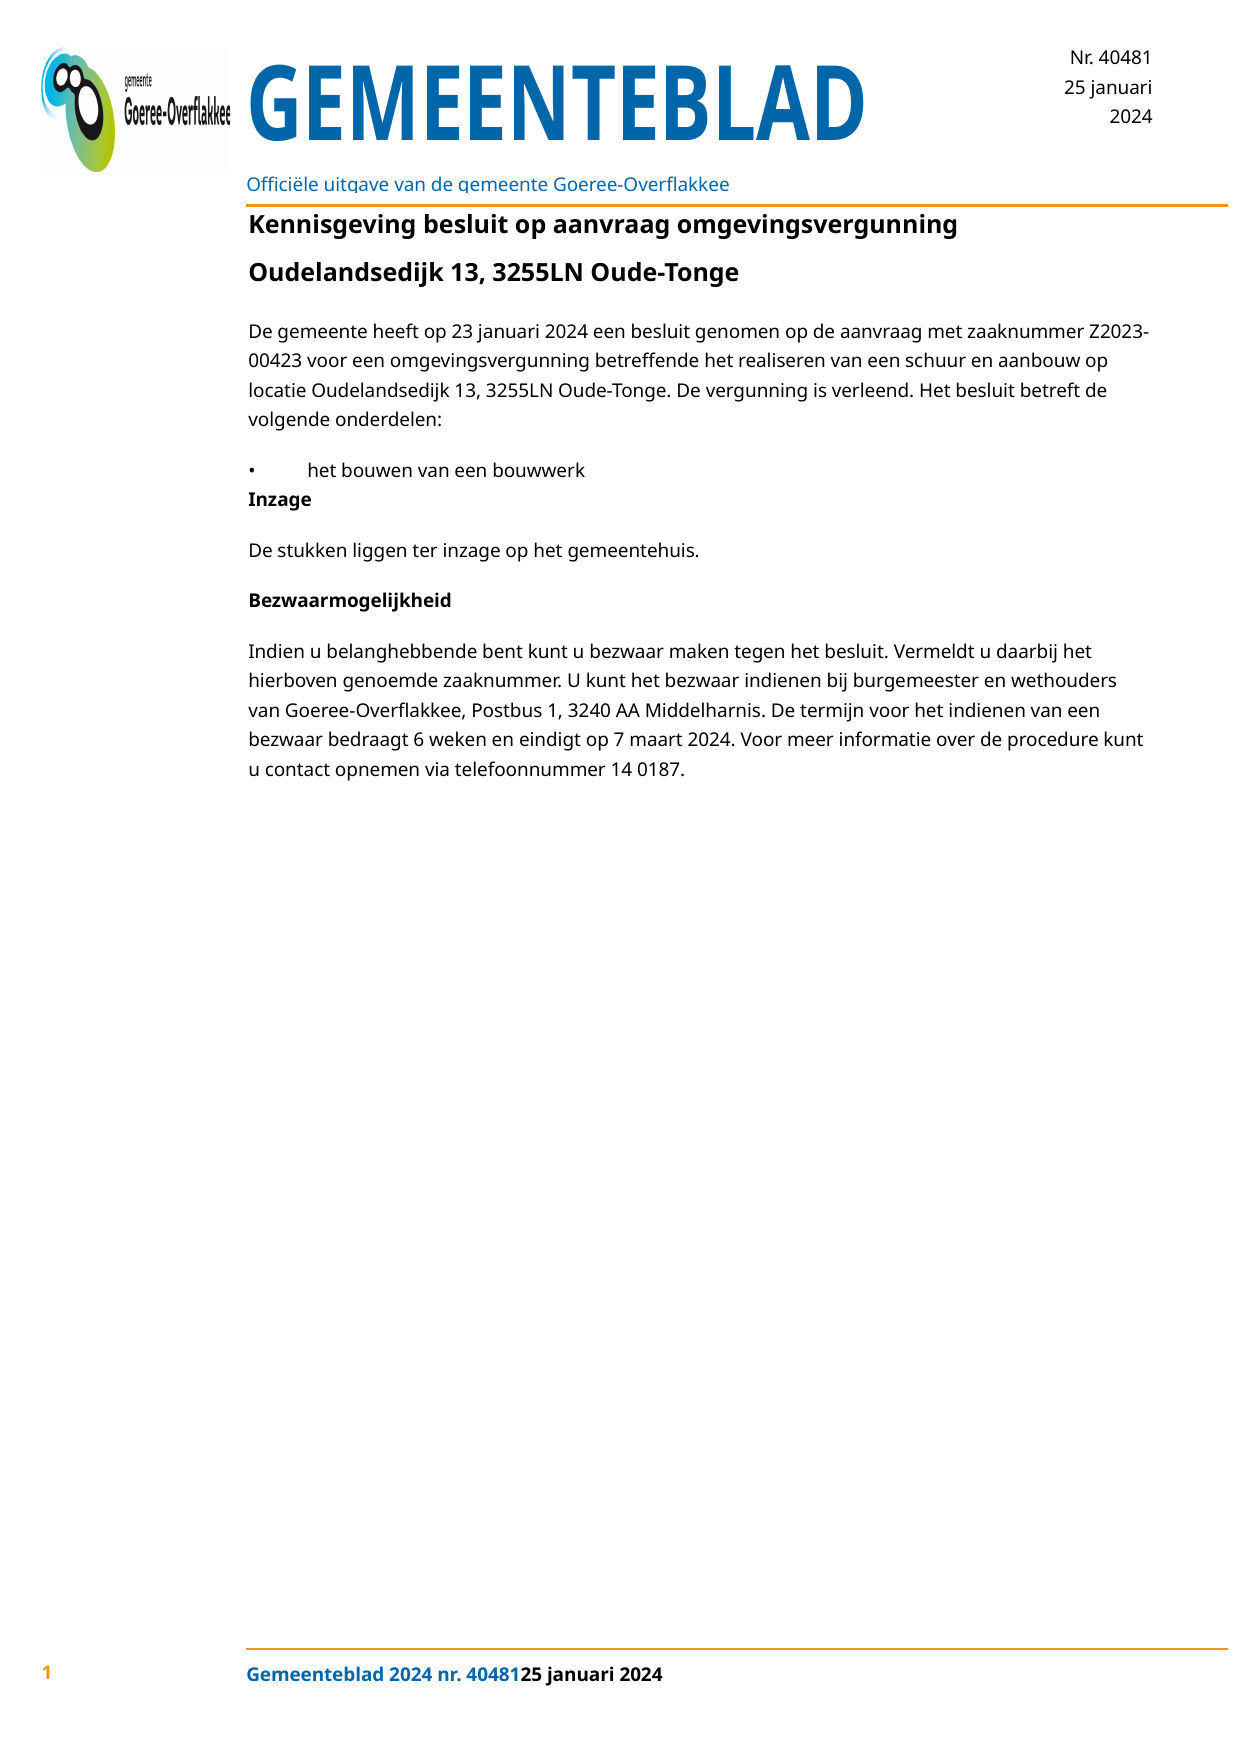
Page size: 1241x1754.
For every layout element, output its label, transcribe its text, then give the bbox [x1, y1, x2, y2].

text Inzage [248, 487, 1152, 512]
list het bouwen van een bouwwerk [248, 457, 1152, 483]
text Kennisgeving besluit op aanvraag omgevingsvergunning Oudelandsedijk 13, 3255LN Oude-Tonge [248, 207, 1152, 288]
text Bezwaarmogelijkheid [248, 587, 1152, 613]
picture [41, 47, 231, 172]
text De gemeente heeft op 23 januari 2024 een besluit genomen op de aanvraag met zaaknummer Z2023-00423 voor een omgevingsvergunning betreffende het realiseren van een schuur en aanbouw op locatie Oudelandsedijk 13, 3255LN Oude-Tonge. De vergunning is verleend. Het besluit betreft de volgende onderdelen: [248, 318, 1152, 432]
text Indien u belanghebbende bent kunt u bezwaar maken tegen het besluit. Vermeldt u daarbij het hierboven genoemde zaaknummer. U kunt het bezwaar indienen bij burgemeester en wethouders van Goeree-Overflakkee, Postbus 1, 3240 AA Middelharnis. De termijn voor het indienen van een bezwaar bedraagt 6 weken en eindigt op 7 maart 2024. Voor meer informatie over de procedure kunt u contact opnemen via telefoonnummer 14 0187. [248, 638, 1152, 782]
text De stukken liggen ter inzage op het gemeentehuis. [248, 537, 1152, 563]
